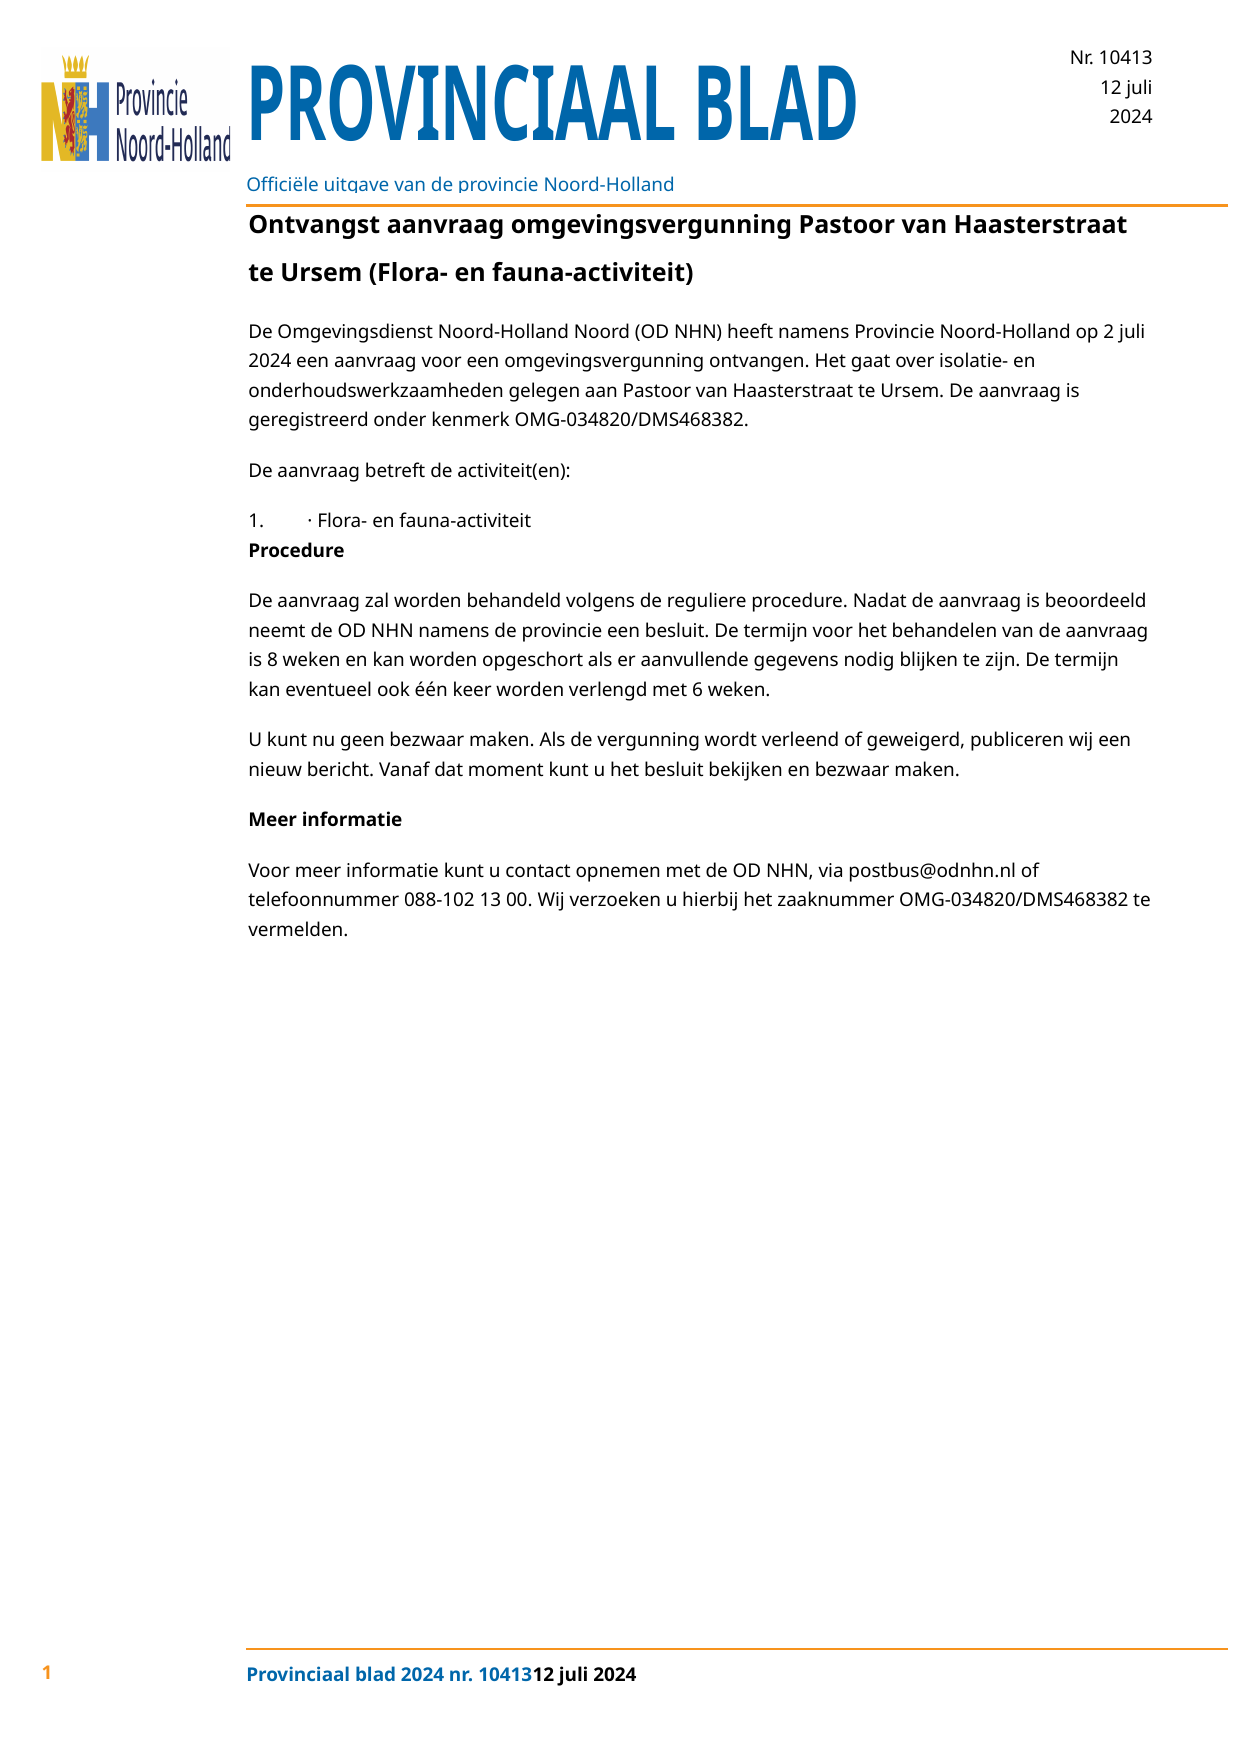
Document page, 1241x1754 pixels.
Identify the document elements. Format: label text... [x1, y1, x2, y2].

text U kunt nu geen bezwaar maken. Als de vergunning wordt verleend of geweigerd, publiceren wij een nieuw bericht. Vanaf dat moment kunt u het besluit bekijken en bezwaar maken. [248, 727, 1152, 782]
text Procedure [248, 537, 1152, 563]
text De aanvraag betreft de activiteit(en): [248, 457, 1152, 483]
text Voor meer informatie kunt u contact opnemen met de OD NHN, via postbus@odnhn.nl of telefoonnummer 088-102 13 00. Wij verzoeken u hierbij het zaaknummer OMG-034820/DMS468382 te vermelden. [248, 857, 1152, 942]
text Meer informatie [248, 807, 1152, 832]
text Ontvangst aanvraag omgevingsvergunning Pastoor van Haasterstraat te Ursem (Flora- en fauna-activiteit) [248, 207, 1152, 288]
text De aanvraag zal worden behandeld volgens de reguliere procedure. Nadat de aanvraag is beoordeeld neemt de OD NHN namens de provincie een besluit. De termijn voor het behandelen van de aanvraag is 8 weken en kan worden opgeschort als er aanvullende gegevens nodig blijken te zijn. De termijn kan eventueel ook één keer worden verlengd met 6 weken. [248, 587, 1152, 702]
picture [41, 47, 231, 172]
text De Omgevingsdienst Noord-Holland Noord (OD NHN) heeft namens Provincie Noord-Holland op 2 juli 2024 een aanvraag voor een omgevingsvergunning ontvangen. Het gaat over isolatie- en onderhoudswerkzaamheden gelegen aan Pastoor van Haasterstraat te Ursem. De aanvraag is geregistreerd onder kenmerk OMG-034820/DMS468382. [248, 318, 1152, 432]
list · Flora- en fauna-activiteit [248, 507, 1152, 533]
